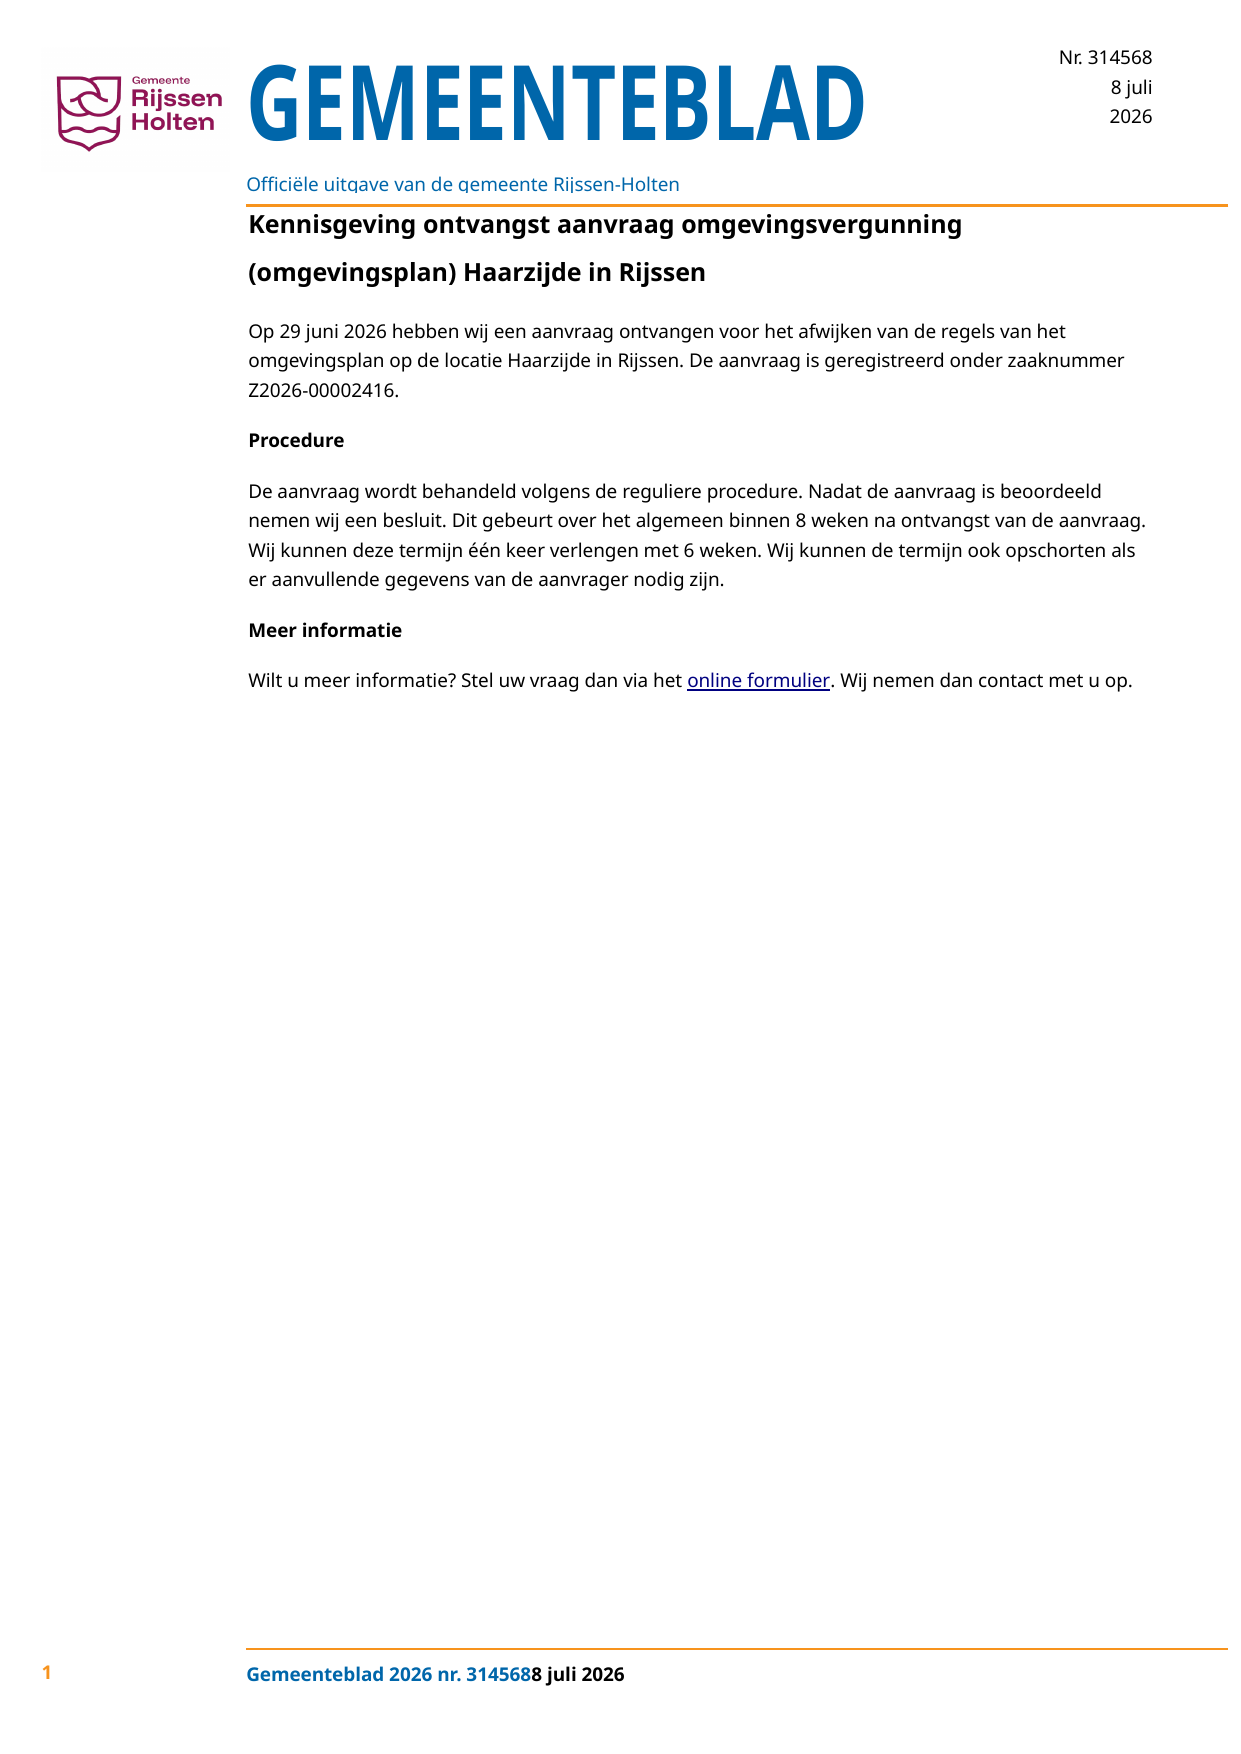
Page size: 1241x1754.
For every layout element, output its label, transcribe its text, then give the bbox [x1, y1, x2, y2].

text Kennisgeving ontvangst aanvraag omgevingsvergunning (omgevingsplan) Haarzijde in Rijssen [248, 207, 1152, 288]
text Wilt u meer informatie? Stel uw vraag dan via het online formulier. Wij nemen dan contact met u op. [248, 667, 1152, 693]
text Meer informatie [248, 617, 1152, 643]
text De aanvraag wordt behandeld volgens de reguliere procedure. Nadat de aanvraag is beoordeeld nemen wij een besluit. Dit gebeurt over het algemeen binnen 8 weken na ontvangst van de aanvraag. Wij kunnen deze termijn één keer verlengen met 6 weken. Wij kunnen de termijn ook opschorten als er aanvullende gegevens van de aanvrager nodig zijn. [248, 478, 1152, 592]
text Procedure [248, 427, 1152, 453]
text Op 29 juni 2026 hebben wij een aanvraag ontvangen voor het afwijken van de regels van het omgevingsplan op de locatie Haarzijde in Rijssen. De aanvraag is geregistreerd onder zaaknummer Z2026-00002416. [248, 318, 1152, 403]
picture [41, 47, 231, 172]
